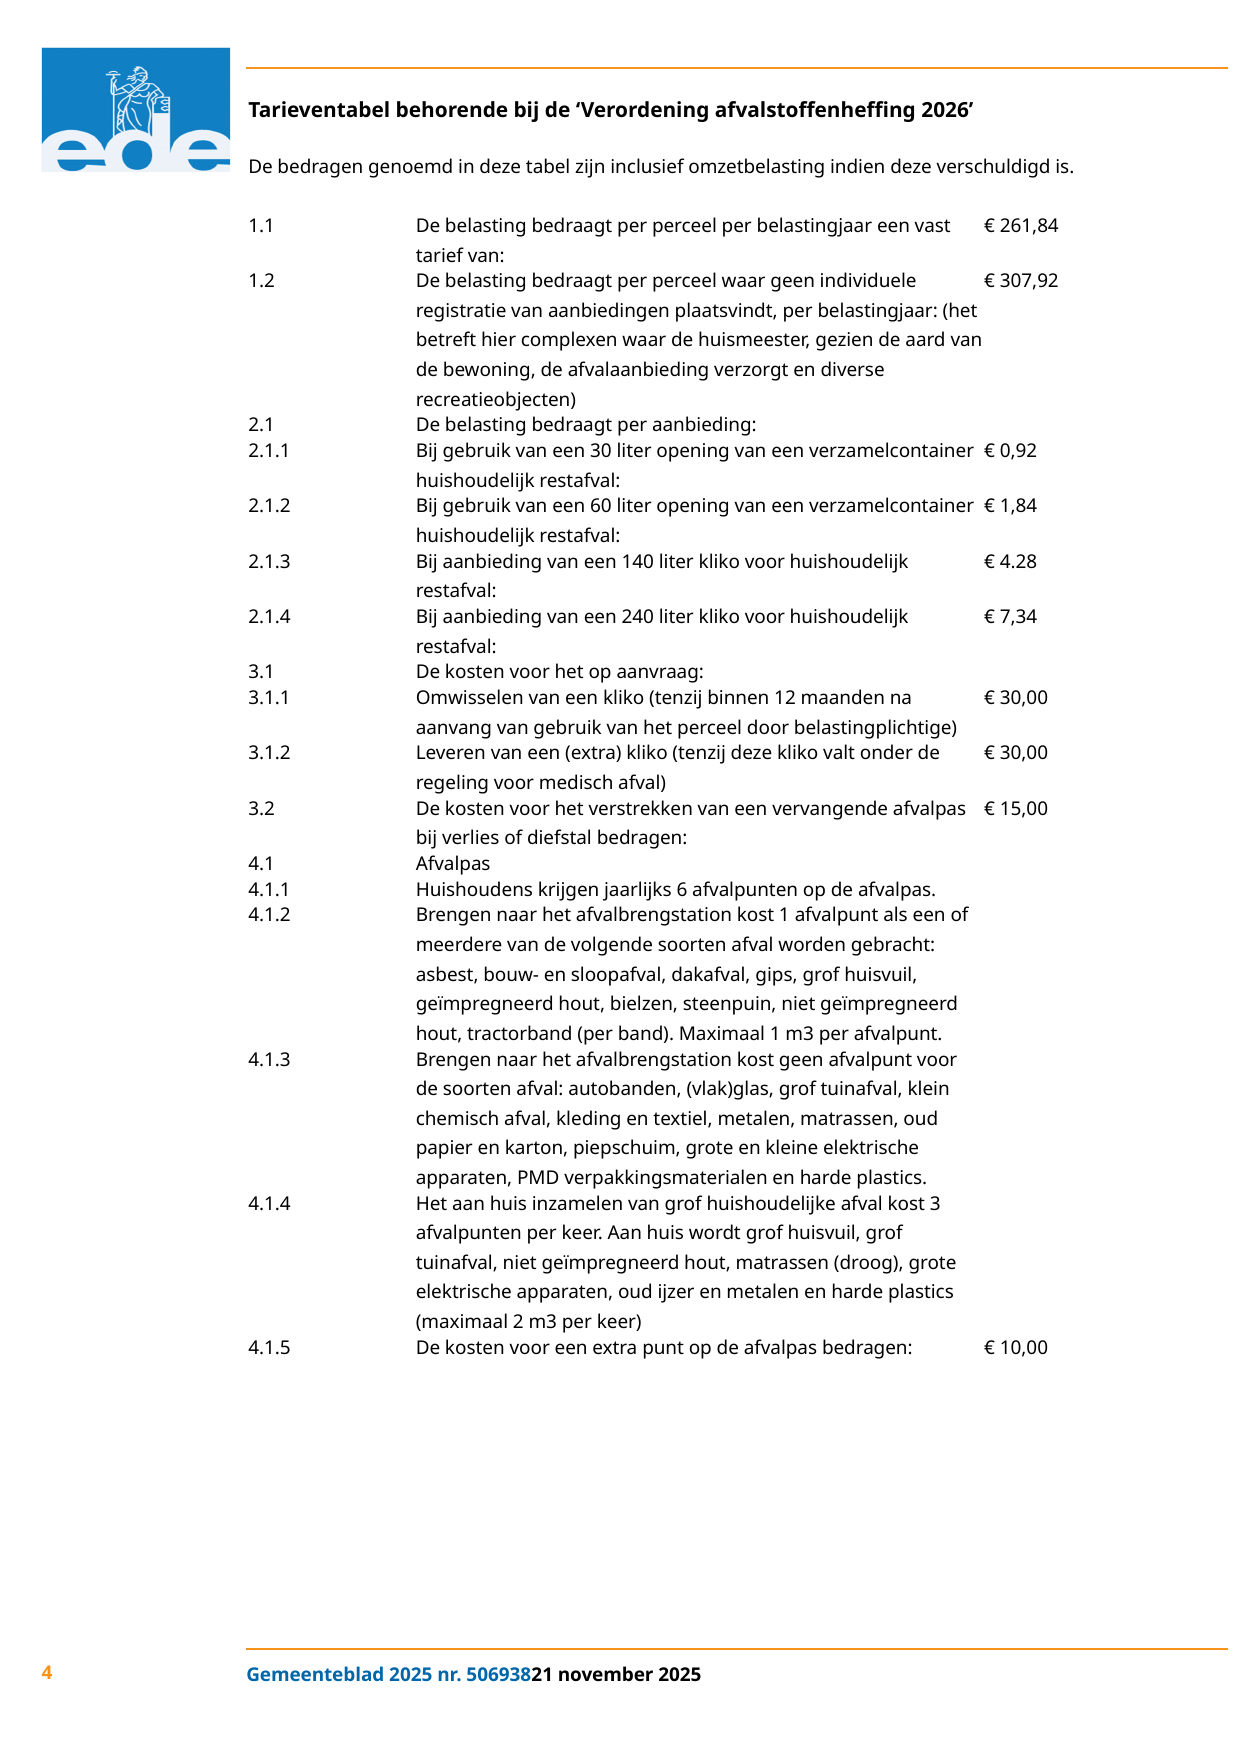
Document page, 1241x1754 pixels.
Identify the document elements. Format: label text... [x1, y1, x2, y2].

table_cell 4.1 [248, 850, 416, 876]
table_cell 2.1 [248, 412, 416, 437]
text De bedragen genoemd in deze tabel zijn inclusief omzetbelasting indien deze verschuldigd is. [248, 153, 1152, 179]
table_cell 4.1.4 [248, 1190, 416, 1334]
table_cell Bij gebruik van een 30 liter opening van een verzamelcontainer huishoudelijk restafval: [416, 437, 984, 493]
table_cell 4.1.3 [248, 1046, 416, 1190]
table_cell [984, 1190, 1152, 1334]
table_cell 3.1.2 [248, 740, 416, 795]
table_cell € 10,00 [984, 1334, 1152, 1359]
table_cell [984, 659, 1152, 684]
table_cell Leveren van een (extra) kliko (tenzij deze kliko valt onder de regeling voor medisch afval) [416, 740, 984, 795]
table_cell [984, 902, 1152, 1046]
table_cell Omwisselen van een kliko (tenzij binnen 12 maanden na aanvang van gebruik van het perceel door belastingplichtige) [416, 684, 984, 739]
table_cell 4.1.5 [248, 1334, 416, 1359]
table_cell [984, 1046, 1152, 1190]
table_cell Afvalpas [416, 850, 984, 876]
table_cell € 15,00 [984, 795, 1152, 850]
table_cell 1.2 [248, 268, 416, 412]
table_cell De kosten voor een extra punt op de afvalpas bedragen: [416, 1334, 984, 1359]
table_cell 2.1.2 [248, 493, 416, 548]
table_cell 2.1.3 [248, 548, 416, 603]
table_cell [984, 412, 1152, 437]
table_cell Bij aanbieding van een 140 liter kliko voor huishoudelijk restafval: [416, 548, 984, 603]
table_cell 2.1.1 [248, 437, 416, 493]
table_cell Brengen naar het afvalbrengstation kost geen afvalpunt voor de soorten afval: autobanden, (vlak)glas, grof tuinafval, klein chemisch afval, kleding en textiel, metalen, matrassen, oud papier en karton, piepschuim, grote en kleine elektrische apparaten, PMD verpakkingsmaterialen en harde plastics. [416, 1046, 984, 1190]
table_cell 3.1.1 [248, 684, 416, 739]
table_cell 3.1 [248, 659, 416, 684]
table_cell [984, 876, 1152, 902]
table_cell De kosten voor het verstrekken van een vervangende afvalpas bij verlies of diefstal bedragen: [416, 795, 984, 850]
table_cell Bij aanbieding van een 240 liter kliko voor huishoudelijk restafval: [416, 603, 984, 658]
table_cell De belasting bedraagt per aanbieding: [416, 412, 984, 437]
table_cell 4.1.2 [248, 902, 416, 1046]
text Tarieventabel behorende bij de ‘Verordening afvalstoffenheffing 2026’ [248, 95, 1152, 123]
table_cell 3.2 [248, 795, 416, 850]
table_cell € 0,92 [984, 437, 1152, 493]
table_cell € 307,92 [984, 268, 1152, 412]
table_cell Huishoudens krijgen jaarlijks 6 afvalpunten op de afvalpas. [416, 876, 984, 902]
table_cell De kosten voor het op aanvraag: [416, 659, 984, 684]
table_cell 2.1.4 [248, 603, 416, 658]
table_cell [984, 850, 1152, 876]
table_header € 261,84 [984, 212, 1152, 267]
table_cell € 7,34 [984, 603, 1152, 658]
table_cell € 4.28 [984, 548, 1152, 603]
table_cell € 1,84 [984, 493, 1152, 548]
table_header De belasting bedraagt per perceel per belastingjaar een vast tarief van: [416, 212, 984, 267]
picture [41, 47, 231, 172]
table_header 1.1 [248, 212, 416, 267]
table_cell 4.1.1 [248, 876, 416, 902]
table_cell € 30,00 [984, 684, 1152, 739]
table_cell Bij gebruik van een 60 liter opening van een verzamelcontainer huishoudelijk restafval: [416, 493, 984, 548]
table_cell Het aan huis inzamelen van grof huishoudelijke afval kost 3 afvalpunten per keer. Aan huis wordt grof huisvuil, grof tuinafval, niet geïmpregneerd hout, matrassen (droog), grote elektrische apparaten, oud ijzer en metalen en harde plastics (maximaal 2 m3 per keer) [416, 1190, 984, 1334]
table_cell Brengen naar het afvalbrengstation kost 1 afvalpunt als een of meerdere van de volgende soorten afval worden gebracht: asbest, bouw- en sloopafval, dakafval, gips, grof huisvuil, geïmpregneerd hout, bielzen, steenpuin, niet geïmpregneerd hout, tractorband (per band). Maximaal 1 m3 per afvalpunt. [416, 902, 984, 1046]
table_cell De belasting bedraagt per perceel waar geen individuele registratie van aanbiedingen plaatsvindt, per belastingjaar: (het betreft hier complexen waar de huismeester, gezien de aard van de bewoning, de afvalaanbieding verzorgt en diverse recreatieobjecten) [416, 268, 984, 412]
table_cell € 30,00 [984, 740, 1152, 795]
